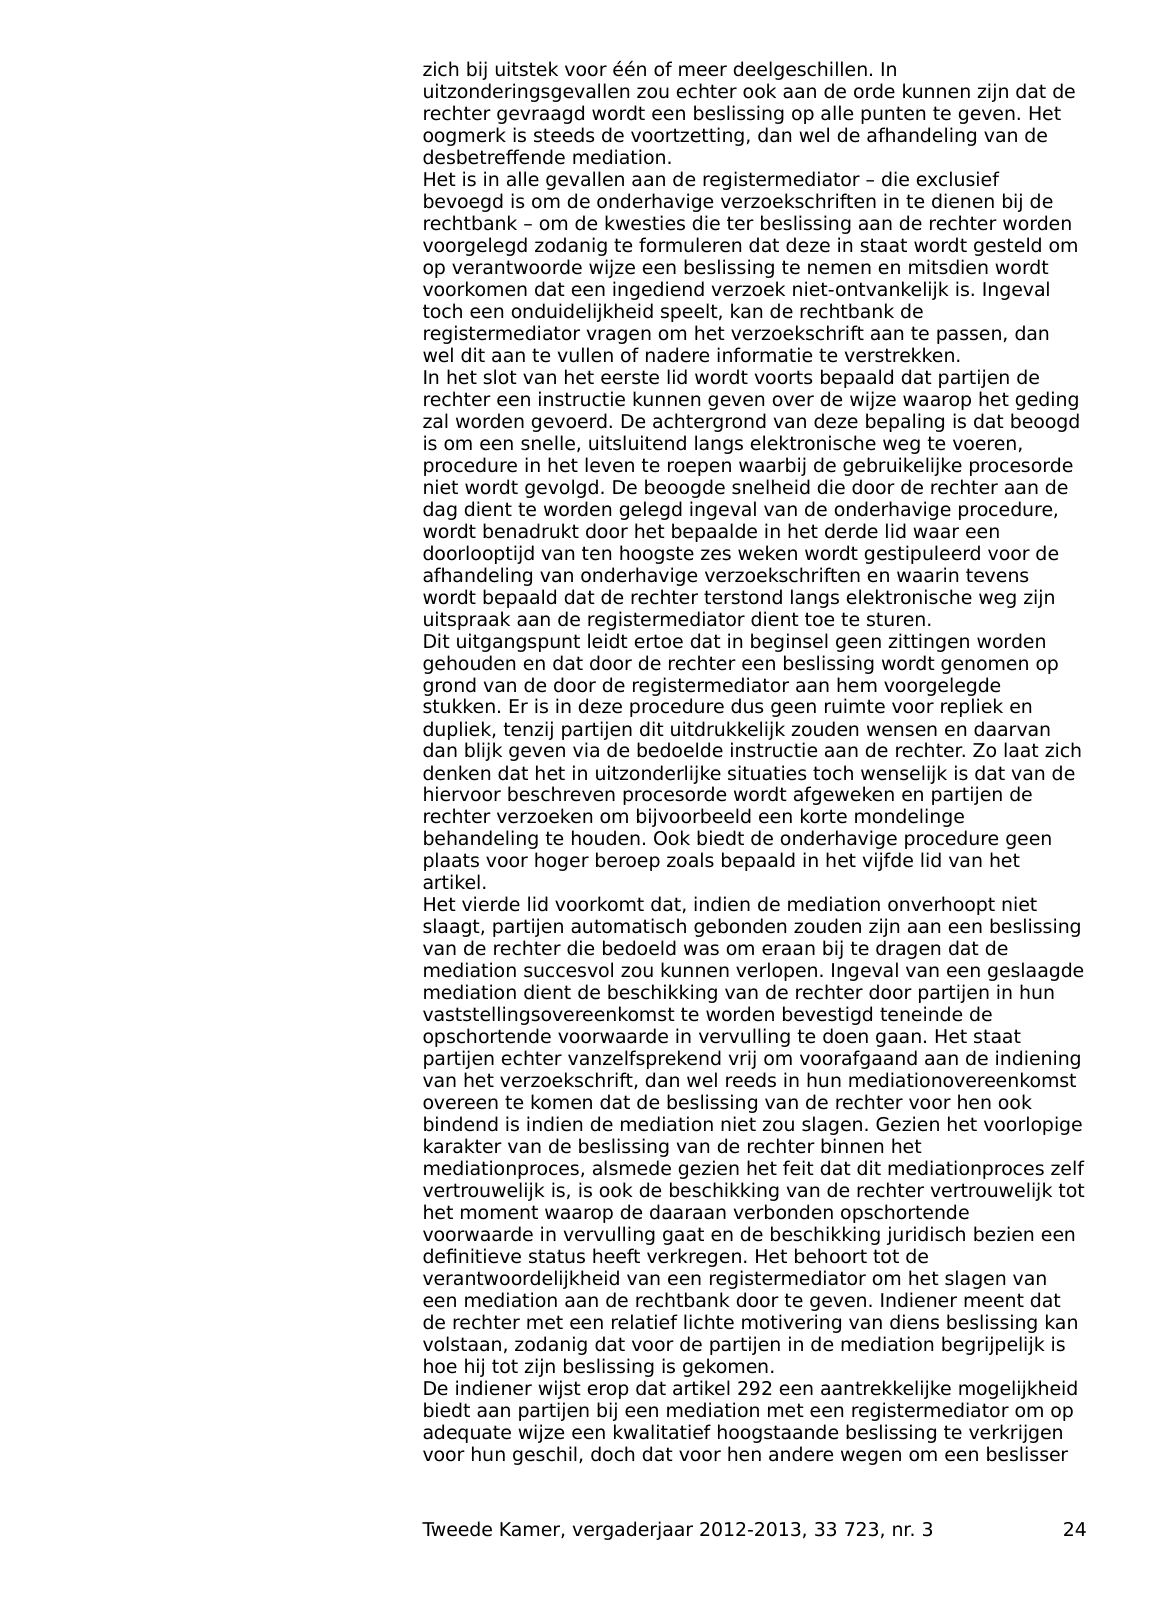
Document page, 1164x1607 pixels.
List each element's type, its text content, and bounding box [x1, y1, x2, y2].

text In het slot van het eerste lid wordt voorts bepaald dat partijen de rechter een instructie kunnen geven over de wijze waarop het geding zal worden gevoerd. De achtergrond van deze bepaling is dat beoogd is om een snelle, uitsluitend langs elektronische weg te voeren, procedure in het leven te roepen waarbij de gebruikelijke procesorde niet wordt gevolgd. De beoogde snelheid die door de rechter aan de dag dient te worden gelegd ingeval van de onderhavige procedure, wordt benadrukt door het bepaalde in het derde lid waar een doorlooptijd van ten hoogste zes weken wordt gestipuleerd voor de afhandeling van onderhavige verzoekschriften en waarin tevens wordt bepaald dat de rechter terstond langs elektronische weg zijn uitspraak aan de registermediator dient toe te sturen. [422, 367, 1087, 631]
text Het is in alle gevallen aan de registermediator – die exclusief bevoegd is om de onderhavige verzoekschriften in te dienen bij de rechtbank – om de kwesties die ter beslissing aan de rechter worden voorgelegd zodanig te formuleren dat deze in staat wordt gesteld om op verantwoorde wijze een beslissing te nemen en mitsdien wordt voorkomen dat een ingediend verzoek niet-ontvankelijk is. Ingeval toch een onduidelijkheid speelt, kan de rechtbank de registermediator vragen om het verzoekschrift aan te passen, dan wel dit aan te vullen of nadere informatie te verstrekken. [422, 169, 1087, 367]
text zich bij uitstek voor één of meer deelgeschillen. In uitzonderingsgevallen zou echter ook aan de orde kunnen zijn dat de rechter gevraagd wordt een beslissing op alle punten te geven. Het oogmerk is steeds de voortzetting, dan wel de afhandeling van de desbetreffende mediation. [422, 59, 1087, 169]
text Het vierde lid voorkomt dat, indien de mediation onverhoopt niet slaagt, partijen automatisch gebonden zouden zijn aan een beslissing van de rechter die bedoeld was om eraan bij te dragen dat de mediation succesvol zou kunnen verlopen. Ingeval van een geslaagde mediation dient de beschikking van de rechter door partijen in hun vaststellingsovereenkomst te worden bevestigd teneinde de opschortende voorwaarde in vervulling te doen gaan. Het staat partijen echter vanzelfsprekend vrij om voorafgaand aan de indiening van het verzoekschrift, dan wel reeds in hun mediationovereenkomst overeen te komen dat de beslissing van de rechter voor hen ook bindend is indien de mediation niet zou slagen. Gezien het voorlopige karakter van de beslissing van de rechter binnen het mediationproces, alsmede gezien het feit dat dit mediationproces zelf vertrouwelijk is, is ook de beschikking van de rechter vertrouwelijk tot het moment waarop de daaraan verbonden opschortende voorwaarde in vervulling gaat en de beschikking juridisch bezien een definitieve status heeft verkregen. Het behoort tot de verantwoordelijkheid van een registermediator om het slagen van een mediation aan de rechtbank door te geven. Indiener meent dat de rechter met een relatief lichte motivering van diens beslissing kan volstaan, zodanig dat voor de partijen in de mediation begrijpelijk is hoe hij tot zijn beslissing is gekomen. [422, 894, 1087, 1378]
text Dit uitgangspunt leidt ertoe dat in beginsel geen zittingen worden gehouden en dat door de rechter een beslissing wordt genomen op grond van de door de registermediator aan hem voorgelegde stukken. Er is in deze procedure dus geen ruimte voor repliek en dupliek, tenzij partijen dit uitdrukkelijk zouden wensen en daarvan dan blijk geven via de bedoelde instructie aan de rechter. Zo laat zich denken dat het in uitzonderlijke situaties toch wenselijk is dat van de hiervoor beschreven procesorde wordt afgeweken en partijen de rechter verzoeken om bijvoorbeeld een korte mondelinge behandeling te houden. Ook biedt de onderhavige procedure geen plaats voor hoger beroep zoals bepaald in het vijfde lid van het artikel. [422, 631, 1087, 894]
text De indiener wijst erop dat artikel 292 een aantrekkelijke mogelijkheid biedt aan partijen bij een mediation met een registermediator om op adequate wijze een kwalitatief hoogstaande beslissing te verkrijgen voor hun geschil, doch dat voor hen andere wegen om een beslisser [422, 1378, 1087, 1466]
